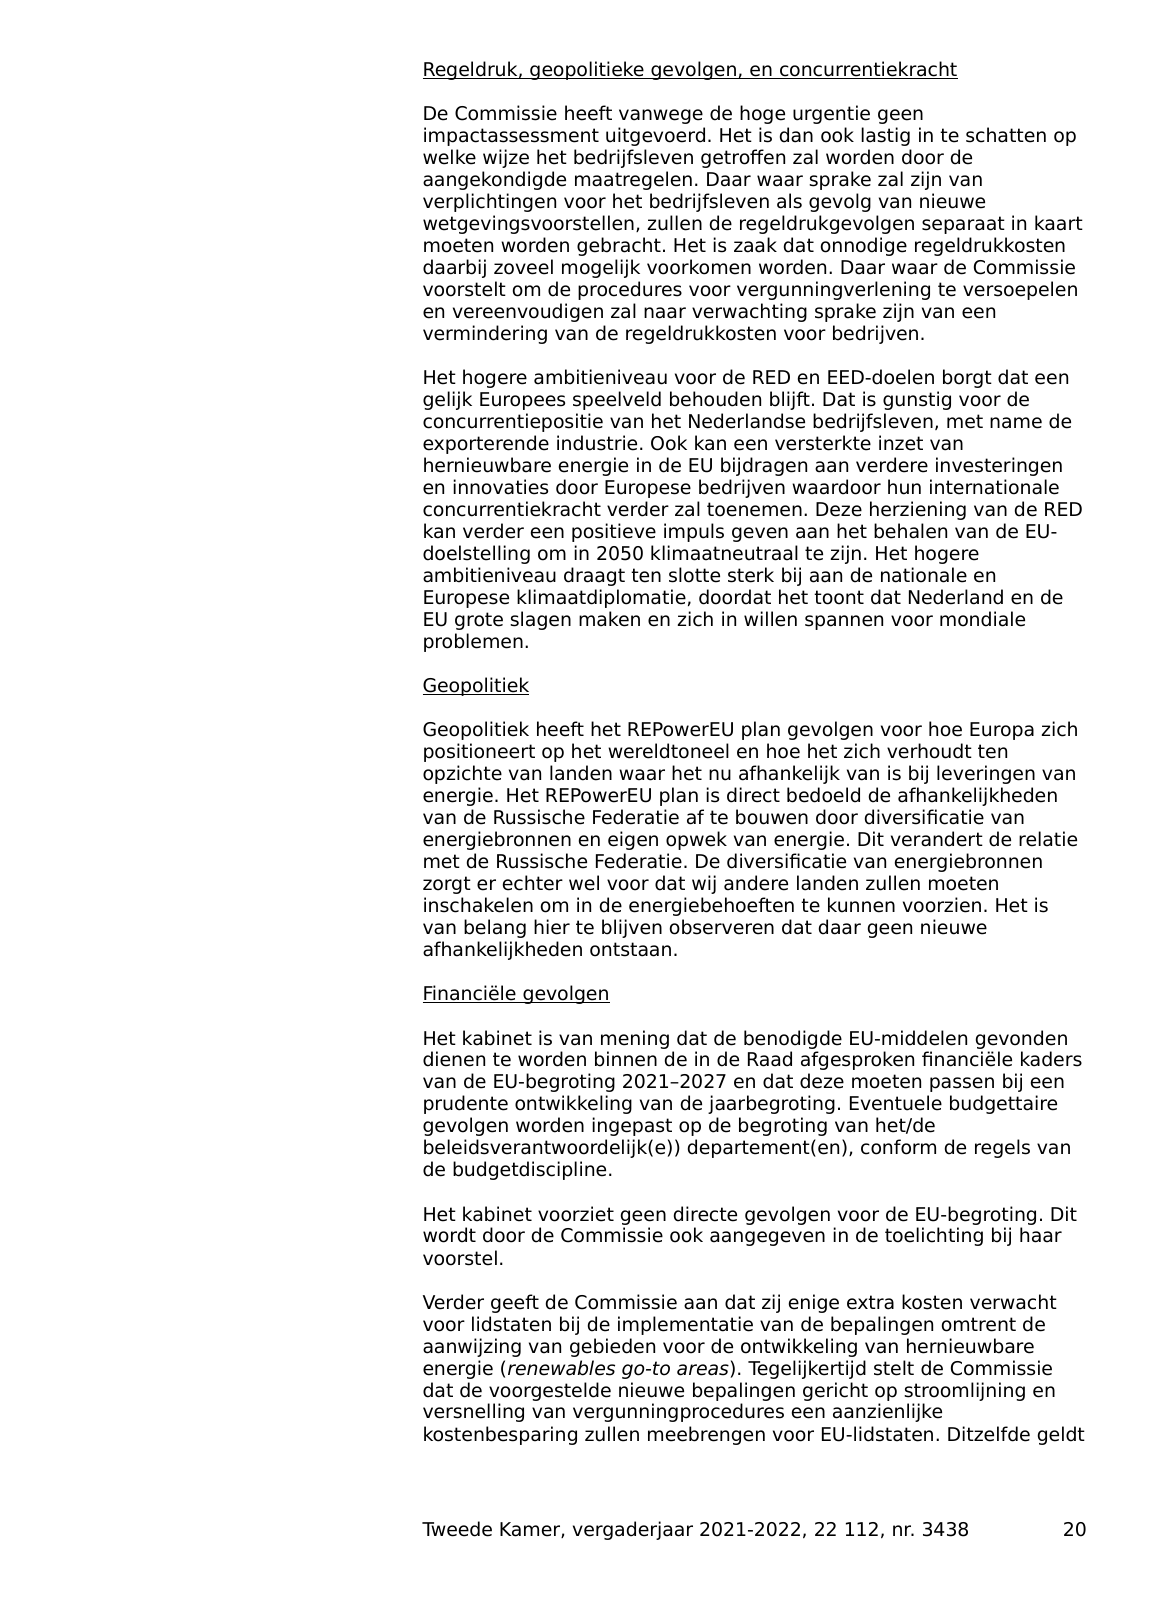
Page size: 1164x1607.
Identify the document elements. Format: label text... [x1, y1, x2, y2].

subtitle Geopolitiek [422, 675, 1087, 697]
subtitle Regeldruk, geopolitieke gevolgen, en concurrentiekracht [422, 59, 1087, 81]
text Het kabinet is van mening dat de benodigde EU-middelen gevonden dienen te worden binnen de in de Raad afgesproken financiële kaders van de EU-begroting 2021–2027 en dat deze moeten passen bij een prudente ontwikkeling van de jaarbegroting. Eventuele budgettaire gevolgen worden ingepast op de begroting van het/de beleidsverantwoordelijk(e)) departement(en), conform de regels van de budgetdiscipline. [422, 1027, 1087, 1181]
subtitle Financiële gevolgen [422, 983, 1087, 1005]
text Het kabinet voorziet geen directe gevolgen voor de EU-begroting. Dit wordt door de Commissie ook aangegeven in de toelichting bij haar voorstel. [422, 1203, 1087, 1269]
text Geopolitiek heeft het REPowerEU plan gevolgen voor hoe Europa zich positioneert op het wereldtoneel en hoe het zich verhoudt ten opzichte van landen waar het nu afhankelijk van is bij leveringen van energie. Het REPowerEU plan is direct bedoeld de afhankelijkheden van de Russische Federatie af te bouwen door diversificatie van energiebronnen en eigen opwek van energie. Dit verandert de relatie met de Russische Federatie. De diversificatie van energiebronnen zorgt er echter wel voor dat wij andere landen zullen moeten inschakelen om in de energiebehoeften te kunnen voorzien. Het is van belang hier te blijven observeren dat daar geen nieuwe afhankelijkheden ontstaan. [422, 719, 1087, 961]
text De Commissie heeft vanwege de hoge urgentie geen impactassessment uitgevoerd. Het is dan ook lastig in te schatten op welke wijze het bedrijfsleven getroffen zal worden door de aangekondigde maatregelen. Daar waar sprake zal zijn van verplichtingen voor het bedrijfsleven als gevolg van nieuwe wetgevingsvoorstellen, zullen de regeldrukgevolgen separaat in kaart moeten worden gebracht. Het is zaak dat onnodige regeldrukkosten daarbij zoveel mogelijk voorkomen worden. Daar waar de Commissie voorstelt om de procedures voor vergunningverlening te versoepelen en vereenvoudigen zal naar verwachting sprake zijn van een vermindering van de regeldrukkosten voor bedrijven. [422, 103, 1087, 345]
text Verder geeft de Commissie aan dat zij enige extra kosten verwacht voor lidstaten bij de implementatie van de bepalingen omtrent de aanwijzing van gebieden voor de ontwikkeling van hernieuwbare energie (renewables go-to areas). Tegelijkertijd stelt de Commissie dat de voorgestelde nieuwe bepalingen gericht op stroomlijning en versnelling van vergunningprocedures een aanzienlijke kostenbesparing zullen meebrengen voor EU-lidstaten. Ditzelfde geldt [422, 1292, 1087, 1445]
text Het hogere ambitieniveau voor de RED en EED-doelen borgt dat een gelijk Europees speelveld behouden blijft. Dat is gunstig voor de concurrentiepositie van het Nederlandse bedrijfsleven, met name de exporterende industrie. Ook kan een versterkte inzet van hernieuwbare energie in de EU bijdragen aan verdere investeringen en innovaties door Europese bedrijven waardoor hun internationale concurrentiekracht verder zal toenemen. Deze herziening van de RED kan verder een positieve impuls geven aan het behalen van de EU-doelstelling om in 2050 klimaatneutraal te zijn. Het hogere ambitieniveau draagt ten slotte sterk bij aan de nationale en Europese klimaatdiplomatie, doordat het toont dat Nederland en de EU grote slagen maken en zich in willen spannen voor mondiale problemen. [422, 367, 1087, 653]
